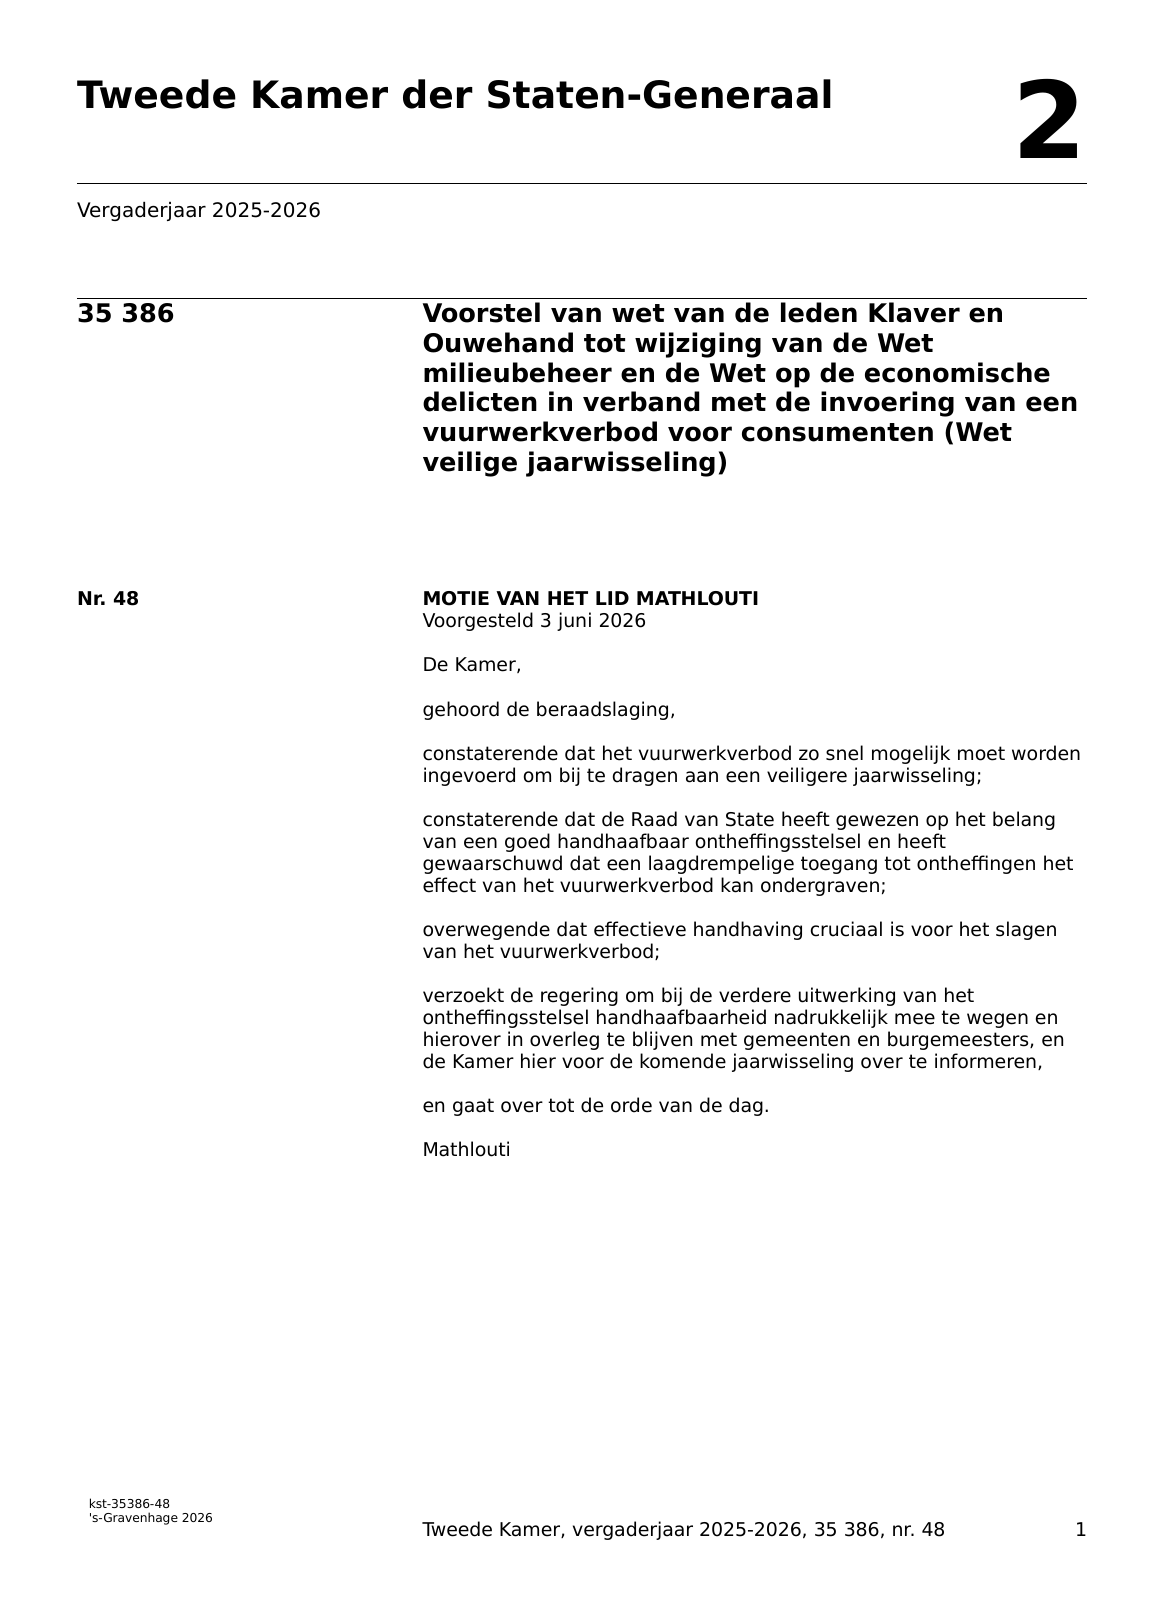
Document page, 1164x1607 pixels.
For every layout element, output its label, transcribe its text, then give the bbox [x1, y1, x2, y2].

text overwegende dat effectieve handhaving cruciaal is voor het slagen van het vuurwerkverbod; [422, 919, 1087, 963]
table_header 2 [886, 59, 1087, 183]
text constaterende dat de Raad van State heeft gewezen op het belang van een goed handhaafbaar ontheffingsstelsel en heeft gewaarschuwd dat een laagdrempelige toegang tot ontheffingen het effect van het vuurwerkverbod kan ondergraven; [422, 809, 1087, 897]
text verzoekt de regering om bij de verdere uitwerking van het ontheffingsstelsel handhaafbaarheid nadrukkelijk mee te wegen en hierover in overleg te blijven met gemeenten en burgemeesters, en de Kamer hier voor de komende jaarwisseling over te informeren, [422, 985, 1087, 1073]
text Mathlouti [422, 1139, 1087, 1161]
text De Kamer, [422, 654, 1087, 676]
text 's-Gravenhage 2026 [88, 1511, 323, 1525]
text en gaat over tot de orde van de dag. [422, 1095, 1087, 1117]
text kst-35386-48 [88, 1497, 323, 1511]
table_header Tweede Kamer der Staten-Generaal [77, 59, 886, 183]
text constaterende dat het vuurwerkverbod zo snel mogelijk moet worden ingevoerd om bij te dragen aan een veiligere jaarwisseling; [422, 743, 1087, 787]
subtitle 35 386 Voorstel van wet van de leden Klaver en Ouwehand tot wijziging van de Wet milieubeheer en de Wet op de economische delicten in verband met de invoering van een vuurwerkverbod voor consumenten (Wet veilige jaarwisseling) [77, 299, 1087, 477]
subtitle Nr. 48 MOTIE VAN HET LID MATHLOUTI [77, 588, 1087, 610]
text gehoord de beraadslaging, [422, 698, 1087, 720]
text Voorgesteld 3 juni 2026 [422, 610, 1087, 632]
table_cell Vergaderjaar 2025-2026 [77, 184, 1087, 298]
